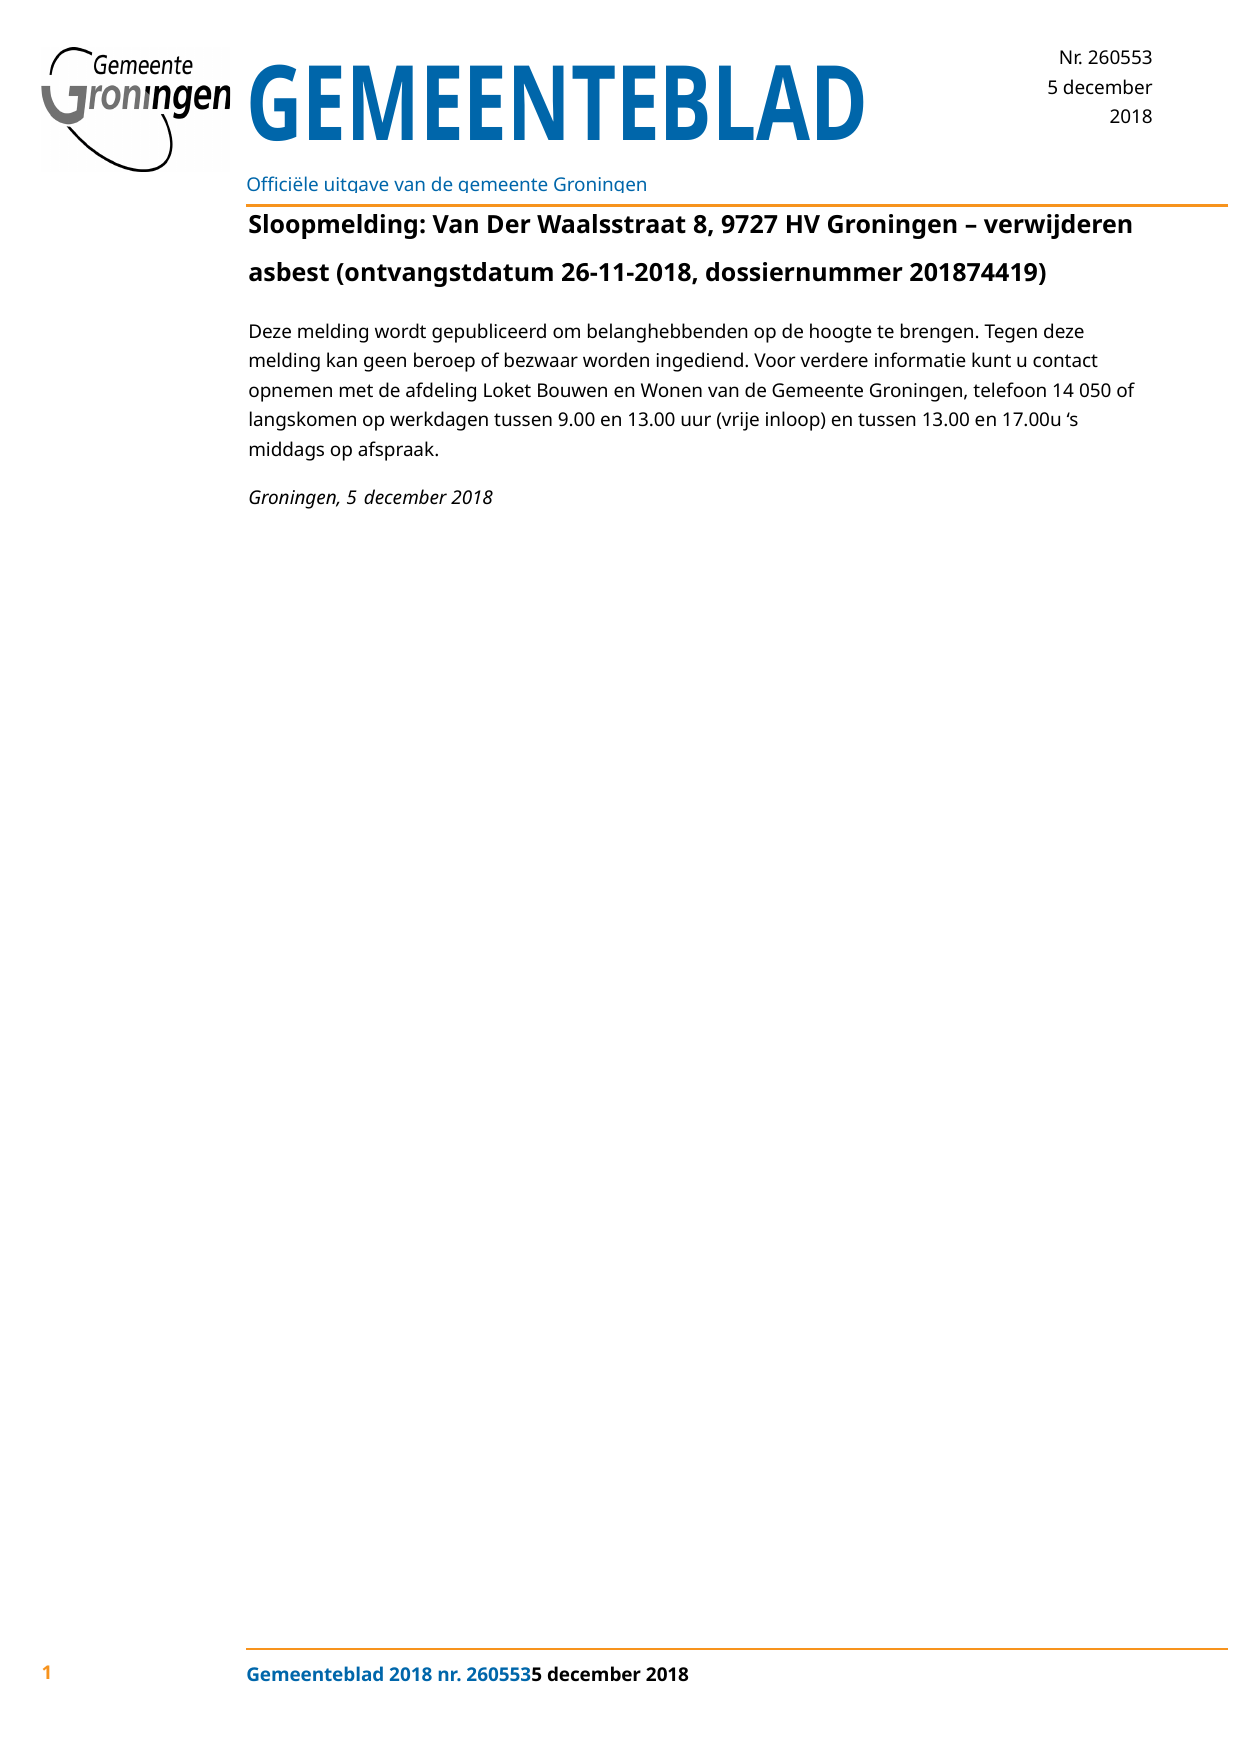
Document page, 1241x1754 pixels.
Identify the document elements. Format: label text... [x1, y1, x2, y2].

picture [41, 47, 231, 172]
text Deze melding wordt gepubliceerd om belanghebbenden op de hoogte te brengen. Tegen deze melding kan geen beroep of bezwaar worden ingediend. Voor verdere informatie kunt u contact opnemen met de afdeling Loket Bouwen en Wonen van de Gemeente Groningen, telefoon 14 050 of langskomen op werkdagen tussen 9.00 en 13.00 uur (vrije inloop) en tussen 13.00 en 17.00u ‘s middags op afspraak. [248, 318, 1152, 462]
text Sloopmelding: Van Der Waalsstraat 8, 9727 HV Groningen – verwijderen asbest (ontvangstdatum 26-11-2018, dossiernummer 201874419) [248, 207, 1152, 288]
text Groningen, 5 december 2018 [248, 484, 1152, 510]
